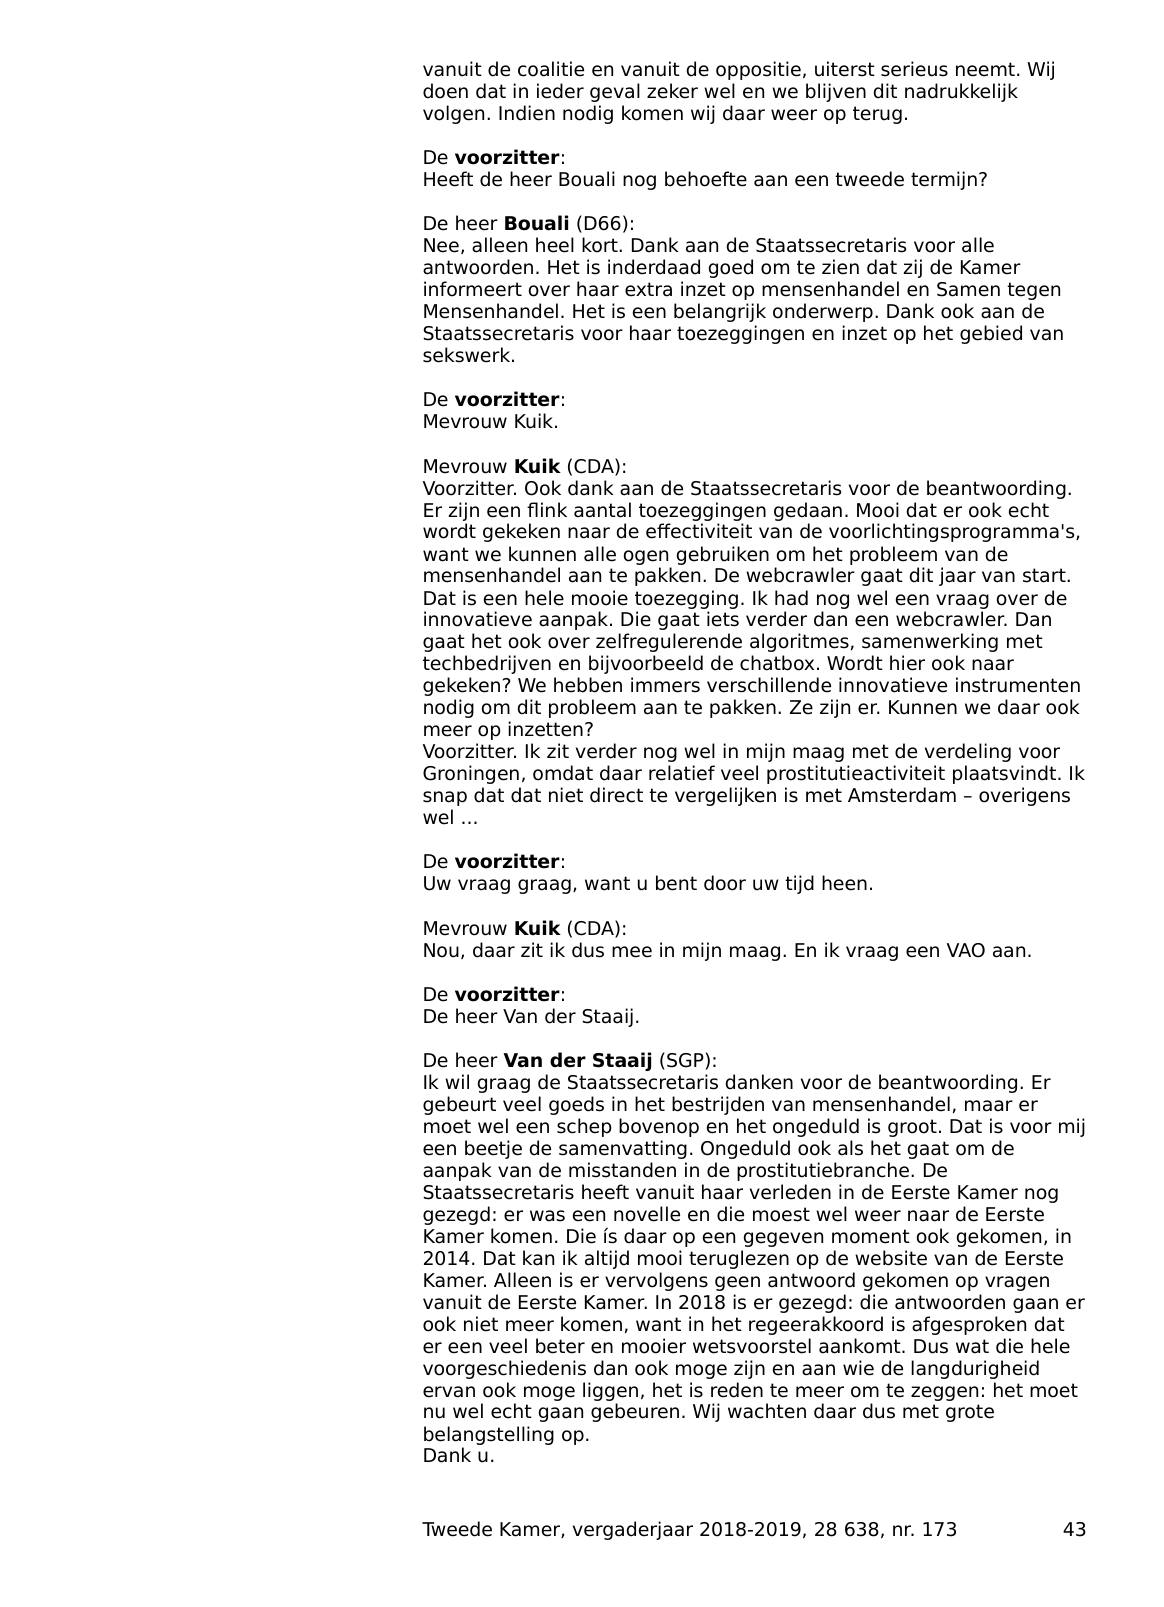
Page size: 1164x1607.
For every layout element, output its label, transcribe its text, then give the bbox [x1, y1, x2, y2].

text Mevrouw Kuik (CDA): [422, 456, 1087, 477]
text De voorzitter: [422, 851, 1087, 873]
text Ik wil graag de Staatssecretaris danken voor de beantwoording. Er gebeurt veel goeds in het bestrijden van mensenhandel, maar er moet wel een schep bovenop en het ongeduld is groot. Dat is voor mij een beetje de samenvatting. Ongeduld ook als het gaat om de aanpak van de misstanden in de prostitutiebranche. De Staatssecretaris heeft vanuit haar verleden in de Eerste Kamer nog gezegd: er was een novelle en die moest wel weer naar de Eerste Kamer komen. Die ís daar op een gegeven moment ook gekomen, in 2014. Dat kan ik altijd mooi teruglezen op de website van de Eerste Kamer. Alleen is er vervolgens geen antwoord gekomen op vragen vanuit de Eerste Kamer. In 2018 is er gezegd: die antwoorden gaan er ook niet meer komen, want in het regeerakkoord is afgesproken dat er een veel beter en mooier wetsvoorstel aankomt. Dus wat die hele voorgeschiedenis dan ook moge zijn en aan wie de langdurigheid ervan ook moge liggen, het is reden te meer om te zeggen: het moet nu wel echt gaan gebeuren. Wij wachten daar dus met grote belangstelling op. [422, 1072, 1087, 1445]
text De voorzitter: [422, 389, 1087, 411]
text Voorzitter. Ik zit verder nog wel in mijn maag met de verdeling voor Groningen, omdat daar relatief veel prostitutieactiviteit plaatsvindt. Ik snap dat dat niet direct te vergelijken is met Amsterdam – overigens wel ... [422, 741, 1087, 829]
text Mevrouw Kuik (CDA): [422, 917, 1087, 939]
text Dank u. [422, 1445, 1087, 1467]
text Voorzitter. Ook dank aan de Staatssecretaris voor de beantwoording. Er zijn een flink aantal toezeggingen gedaan. Mooi dat er ook echt wordt gekeken naar de effectiviteit van de voorlichtingsprogramma's, want we kunnen alle ogen gebruiken om het probleem van de mensenhandel aan te pakken. De webcrawler gaat dit jaar van start. Dat is een hele mooie toezegging. Ik had nog wel een vraag over de innovatieve aanpak. Die gaat iets verder dan een webcrawler. Dan gaat het ook over zelfregulerende algoritmes, samenwerking met techbedrijven en bijvoorbeeld de chatbox. Wordt hier ook naar gekeken? We hebben immers verschillende innovatieve instrumenten nodig om dit probleem aan te pakken. Ze zijn er. Kunnen we daar ook meer op inzetten? [422, 477, 1087, 741]
text Mevrouw Kuik. [422, 411, 1087, 433]
text Nou, daar zit ik dus mee in mijn maag. En ik vraag een VAO aan. [422, 939, 1087, 961]
text vanuit de coalitie en vanuit de oppositie, uiterst serieus neemt. Wij doen dat in ieder geval zeker wel en we blijven dit nadrukkelijk volgen. Indien nodig komen wij daar weer op terug. [422, 59, 1087, 125]
text De voorzitter: [422, 984, 1087, 1006]
text De heer Van der Staaij (SGP): [422, 1050, 1087, 1072]
text De voorzitter: [422, 147, 1087, 169]
text Uw vraag graag, want u bent door uw tijd heen. [422, 873, 1087, 895]
text Heeft de heer Bouali nog behoefte aan een tweede termijn? [422, 169, 1087, 191]
text De heer Van der Staaij. [422, 1006, 1087, 1028]
text Nee, alleen heel kort. Dank aan de Staatssecretaris voor alle antwoorden. Het is inderdaad goed om te zien dat zij de Kamer informeert over haar extra inzet op mensenhandel en Samen tegen Mensenhandel. Het is een belangrijk onderwerp. Dank ook aan de Staatssecretaris voor haar toezeggingen en inzet op het gebied van sekswerk. [422, 235, 1087, 367]
text De heer Bouali (D66): [422, 213, 1087, 235]
